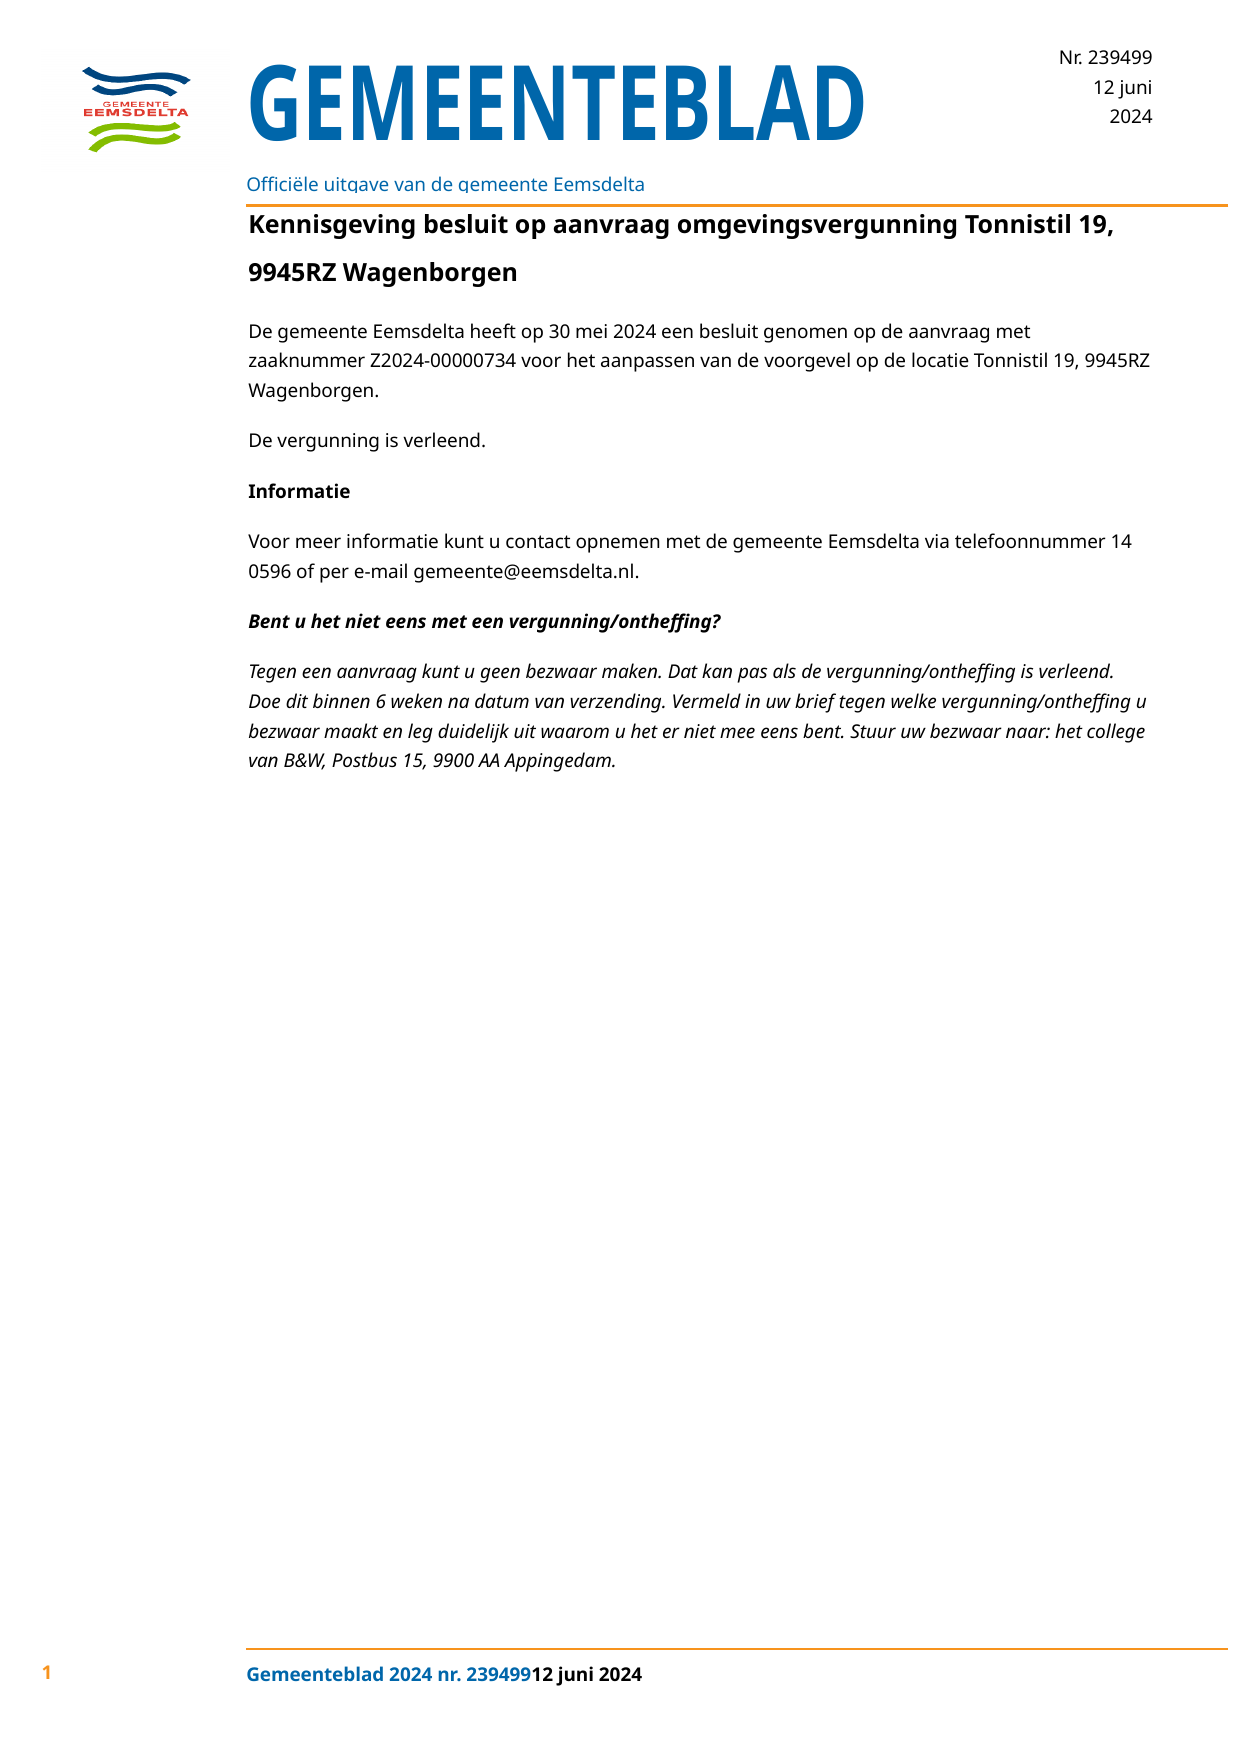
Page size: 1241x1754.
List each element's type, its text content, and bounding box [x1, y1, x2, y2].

text Bent u het niet eens met een vergunning/ontheffing? [248, 608, 1152, 634]
text Kennisgeving besluit op aanvraag omgevingsvergunning Tonnistil 19, 9945RZ Wagenborgen [248, 207, 1152, 288]
picture [41, 47, 231, 172]
text Informatie [248, 478, 1152, 504]
text Tegen een aanvraag kunt u geen bezwaar maken. Dat kan pas als de vergunning/ontheffing is verleend. Doe dit binnen 6 weken na datum van verzending. Vermeld in uw brief tegen welke vergunning/ontheffing u bezwaar maakt en leg duidelijk uit waarom u het er niet mee eens bent. Stuur uw bezwaar naar: het college van B&W, Postbus 15, 9900 AA Appingedam. [248, 659, 1152, 773]
text De vergunning is verleend. [248, 427, 1152, 453]
text Voor meer informatie kunt u contact opnemen met de gemeente Eemsdelta via telefoonnummer 14 0596 of per e-mail gemeente@eemsdelta.nl. [248, 528, 1152, 584]
text De gemeente Eemsdelta heeft op 30 mei 2024 een besluit genomen op de aanvraag met zaaknummer Z2024-00000734 voor het aanpassen van de voorgevel op de locatie Tonnistil 19, 9945RZ Wagenborgen. [248, 318, 1152, 403]
